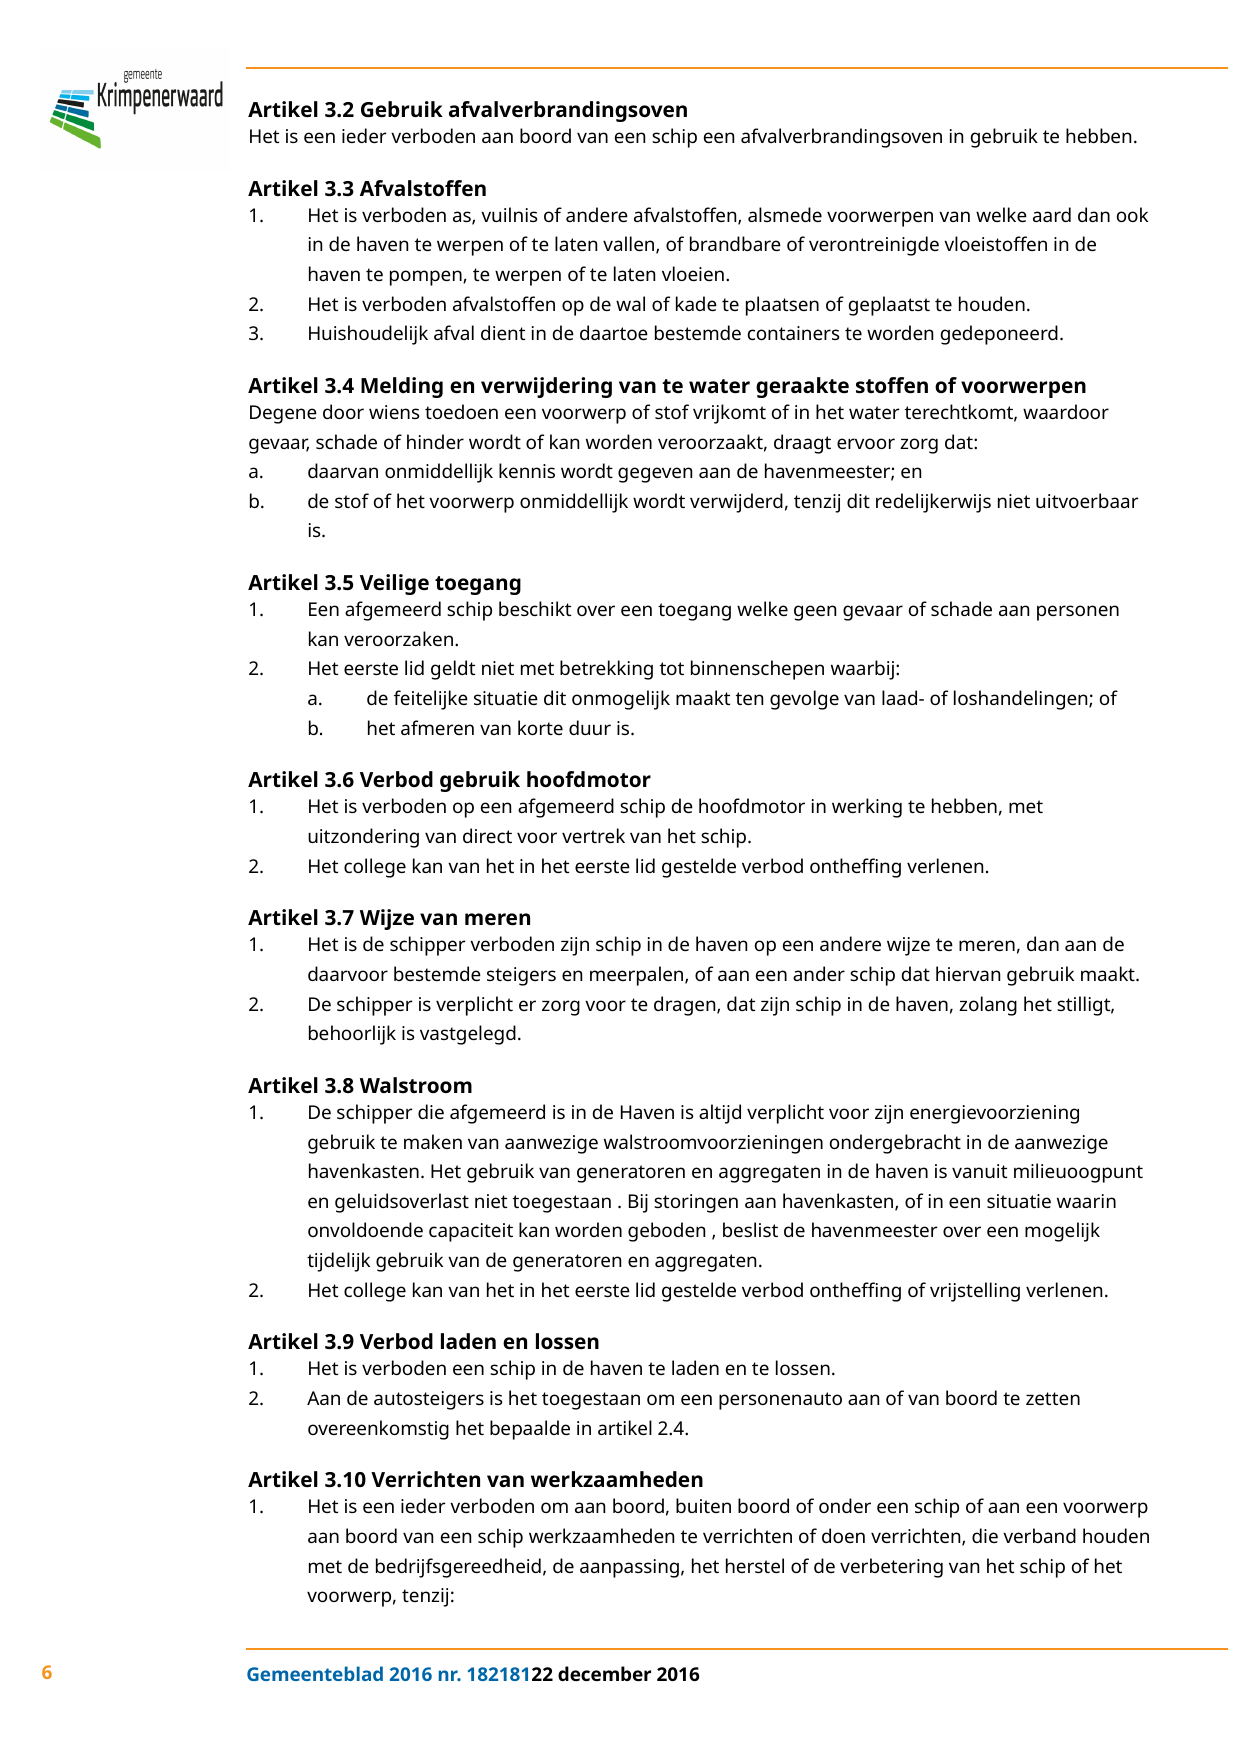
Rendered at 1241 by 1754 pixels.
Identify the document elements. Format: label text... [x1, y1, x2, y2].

list De schipper is verplicht er zorg voor te dragen, dat zijn schip in de haven, zolang het stilligt, behoorlijk is vastgelegd. [248, 991, 1152, 1046]
list Het is een ieder verboden om aan boord, buiten boord of onder een schip of aan een voorwerp aan boord van een schip werkzaamheden te verrichten of doen verrichten, die verband houden met de bedrijfsgereedheid, de aanpassing, het herstel of de verbetering van het schip of het voorwerp, tenzij: [248, 1494, 1152, 1608]
text Het is een ieder verboden aan boord van een schip een afvalverbrandingsoven in gebruik te hebben. [248, 123, 1152, 149]
list Het college kan van het in het eerste lid gestelde verbod ontheffing of vrijstelling verlenen. [248, 1277, 1152, 1302]
list Het is verboden op een afgemeerd schip de hoofdmotor in werking te hebben, met uitzondering van direct voor vertrek van het schip. [248, 794, 1152, 849]
text Artikel 3.3 Afvalstoffen [248, 174, 1152, 202]
text Artikel 3.7 Wijze van meren [248, 903, 1152, 932]
text Degene door wiens toedoen een voorwerp of stof vrijkomt of in het water terechtkomt, waardoor gevaar, schade of hinder wordt of kan worden veroorzaakt, draagt ervoor zorg dat: [248, 399, 1152, 454]
picture [41, 47, 231, 172]
list de feitelijke situatie dit onmogelijk maakt ten gevolge van laad- of loshandelingen; of [307, 685, 1152, 711]
list Het eerste lid geldt niet met betrekking tot binnenschepen waarbij: [248, 656, 1152, 681]
text Artikel 3.5 Veilige toegang [248, 568, 1152, 596]
list daarvan onmiddellijk kennis wordt gegeven aan de havenmeester; en [248, 458, 1152, 484]
list Huishoudelijk afval dient in de daartoe bestemde containers te worden gedeponeerd. [248, 320, 1152, 346]
list Een afgemeerd schip beschikt over een toegang welke geen gevaar of schade aan personen kan veroorzaken. [248, 596, 1152, 652]
list Het is de schipper verboden zijn schip in de haven op een andere wijze te meren, dan aan de daarvoor bestemde steigers en meerpalen, of aan een ander schip dat hiervan gebruik maakt. [248, 932, 1152, 987]
text Artikel 3.2 Gebruik afvalverbrandingsoven [248, 95, 1152, 123]
text Artikel 3.9 Verbod laden en lossen [248, 1327, 1152, 1356]
text Artikel 3.4 Melding en verwijdering van te water geraakte stoffen of voorwerpen [248, 371, 1152, 399]
text Artikel 3.8 Walstroom [248, 1071, 1152, 1099]
list Het college kan van het in het eerste lid gestelde verbod ontheffing verlenen. [248, 853, 1152, 878]
list Het is verboden as, vuilnis of andere afvalstoffen, alsmede voorwerpen van welke aard dan ook in de haven te werpen of te laten vallen, of brandbare of verontreinigde vloeistoffen in de haven te pompen, te werpen of te laten vloeien. [248, 202, 1152, 287]
list Het is verboden afvalstoffen op de wal of kade te plaatsen of geplaatst te houden. [248, 291, 1152, 317]
list het afmeren van korte duur is. [307, 715, 1152, 741]
text Artikel 3.10 Verrichten van werkzaamheden [248, 1465, 1152, 1494]
list De schipper die afgemeerd is in de Haven is altijd verplicht voor zijn energievoorziening gebruik te maken van aanwezige walstroomvoorzieningen ondergebracht in de aanwezige havenkasten. Het gebruik van generatoren en aggregaten in de haven is vanuit milieuoogpunt en geluidsoverlast niet toegestaan . Bij storingen aan havenkasten, of in een situatie waarin onvoldoende capaciteit kan worden geboden , beslist de havenmeester over een mogelijk tijdelijk gebruik van de generatoren en aggregaten. [248, 1099, 1152, 1273]
text Artikel 3.6 Verbod gebruik hoofdmotor [248, 765, 1152, 794]
list de stof of het voorwerp onmiddellijk wordt verwijderd, tenzij dit redelijkerwijs niet uitvoerbaar is. [248, 488, 1152, 543]
list Het is verboden een schip in de haven te laden en te lossen. [248, 1356, 1152, 1381]
list Aan de autosteigers is het toegestaan om een personenauto aan of van boord te zetten overeenkomstig het bepaalde in artikel 2.4. [248, 1385, 1152, 1441]
